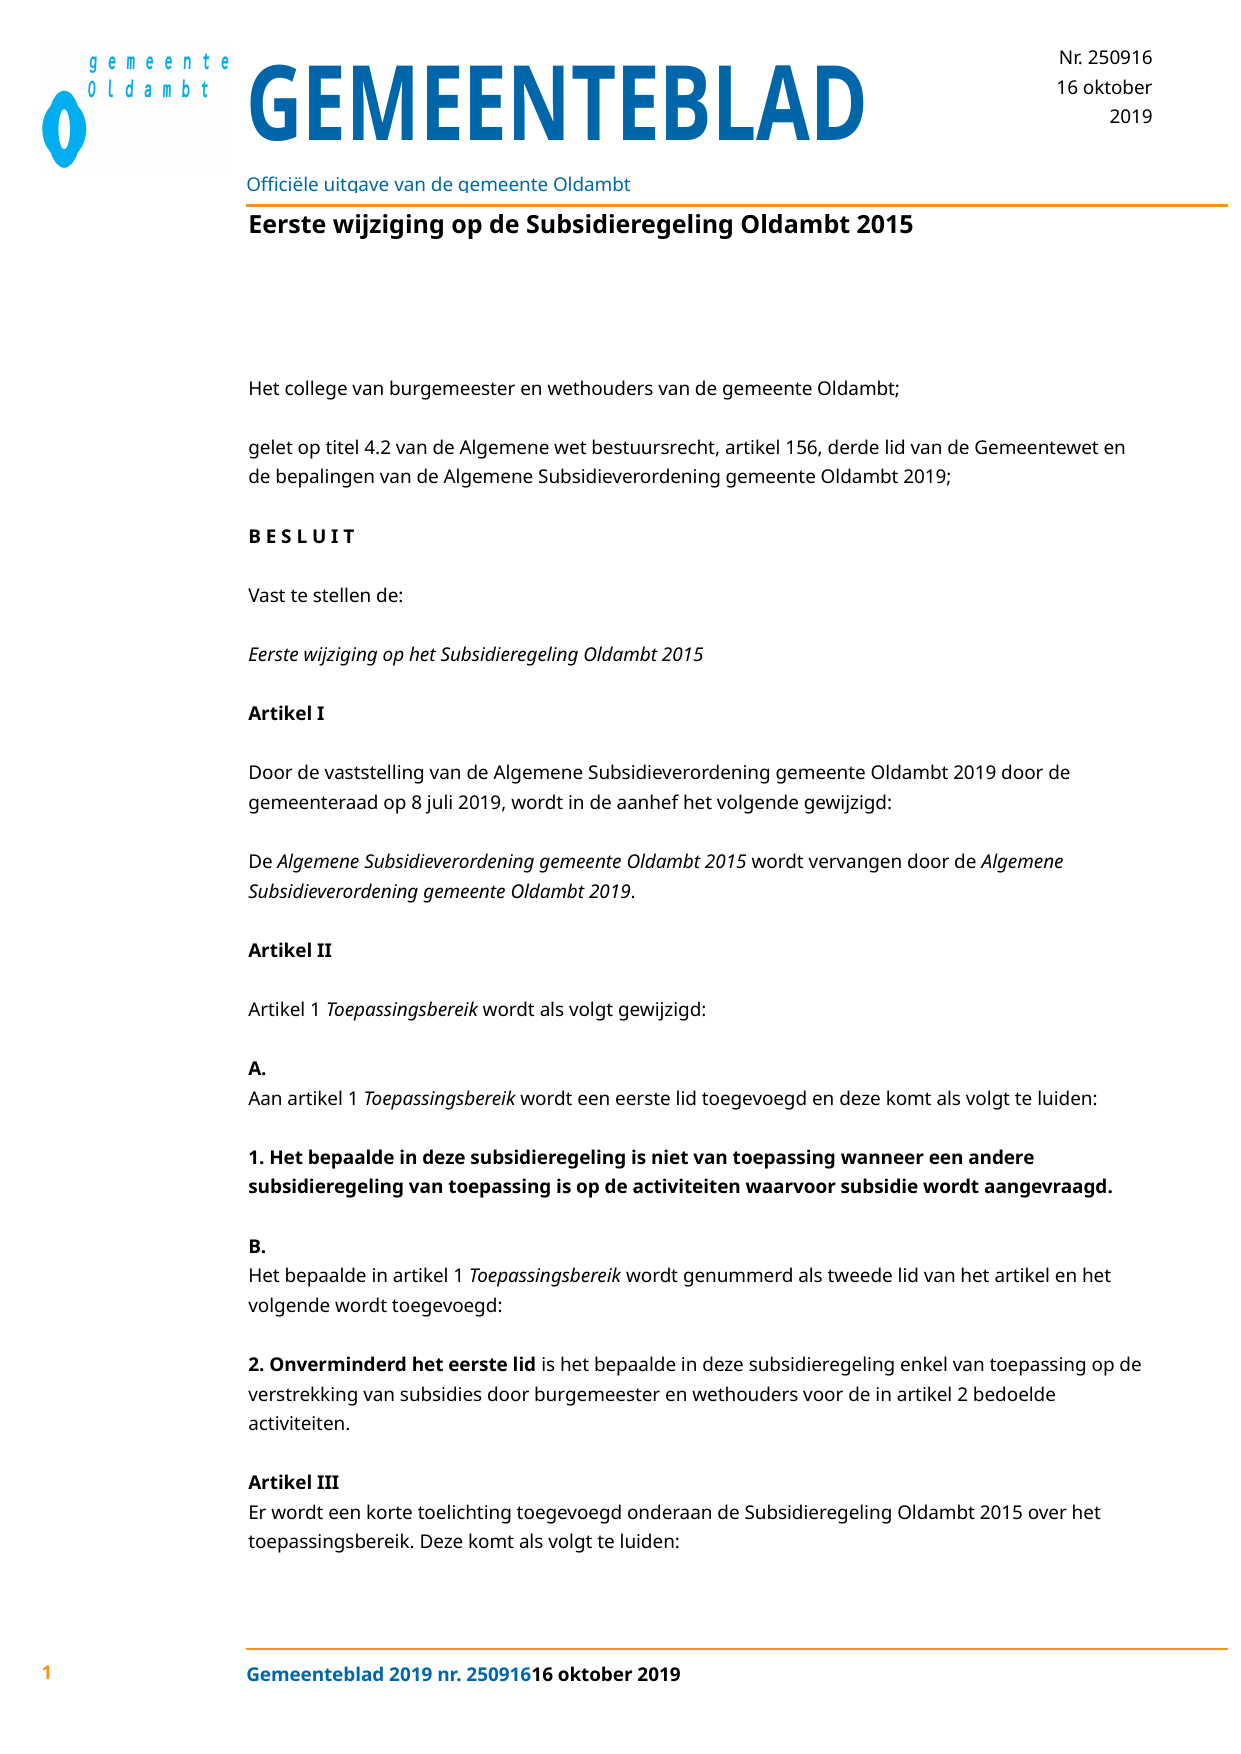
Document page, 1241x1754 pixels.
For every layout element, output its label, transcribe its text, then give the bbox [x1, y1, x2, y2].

text 1. Het bepaalde in deze subsidieregeling is niet van toepassing wanneer een andere subsidieregeling van toepassing is op de activiteiten waarvoor subsidie wordt aangevraagd. [248, 1144, 1152, 1199]
text Er wordt een korte toelichting toegevoegd onderaan de Subsidieregeling Oldambt 2015 over het toepassingsbereik. Deze komt als volgt te luiden: [248, 1499, 1152, 1554]
text Het college van burgemeester en wethouders van de gemeente Oldambt; [248, 375, 1152, 401]
text Eerste wijziging op de Subsidieregeling Oldambt 2015 [248, 207, 1152, 241]
text De Algemene Subsidieverordening gemeente Oldambt 2015 wordt vervangen door de Algemene Subsidieverordening gemeente Oldambt 2019. [248, 848, 1152, 903]
text B E S L U I T [248, 523, 1152, 548]
text Artikel III [248, 1469, 1152, 1495]
text Artikel II [248, 937, 1152, 963]
text Artikel I [248, 700, 1152, 726]
text gelet op titel 4.2 van de Algemene wet bestuursrecht, artikel 156, derde lid van de Gemeentewet en de bepalingen van de Algemene Subsidieverordening gemeente Oldambt 2019; [248, 434, 1152, 489]
text Eerste wijziging op het Subsidieregeling Oldambt 2015 [248, 641, 1152, 667]
picture [41, 47, 231, 172]
text Aan artikel 1 Toepassingsbereik wordt een eerste lid toegevoegd en deze komt als volgt te luiden: [248, 1085, 1152, 1111]
text B. [248, 1233, 1152, 1258]
text Artikel 1 Toepassingsbereik wordt als volgt gewijzigd: [248, 996, 1152, 1022]
text Vast te stellen de: [248, 582, 1152, 608]
text Het bepaalde in artikel 1 Toepassingsbereik wordt genummerd als tweede lid van het artikel en het volgende wordt toegevoegd: [248, 1262, 1152, 1318]
text Door de vaststelling van de Algemene Subsidieverordening gemeente Oldambt 2019 door de gemeenteraad op 8 juli 2019, wordt in de aanhef het volgende gewijzigd: [248, 759, 1152, 815]
text 2. Onverminderd het eerste lid is het bepaalde in deze subsidieregeling enkel van toepassing op de verstrekking van subsidies door burgemeester en wethouders voor de in artikel 2 bedoelde activiteiten. [248, 1351, 1152, 1436]
text A. [248, 1055, 1152, 1081]
